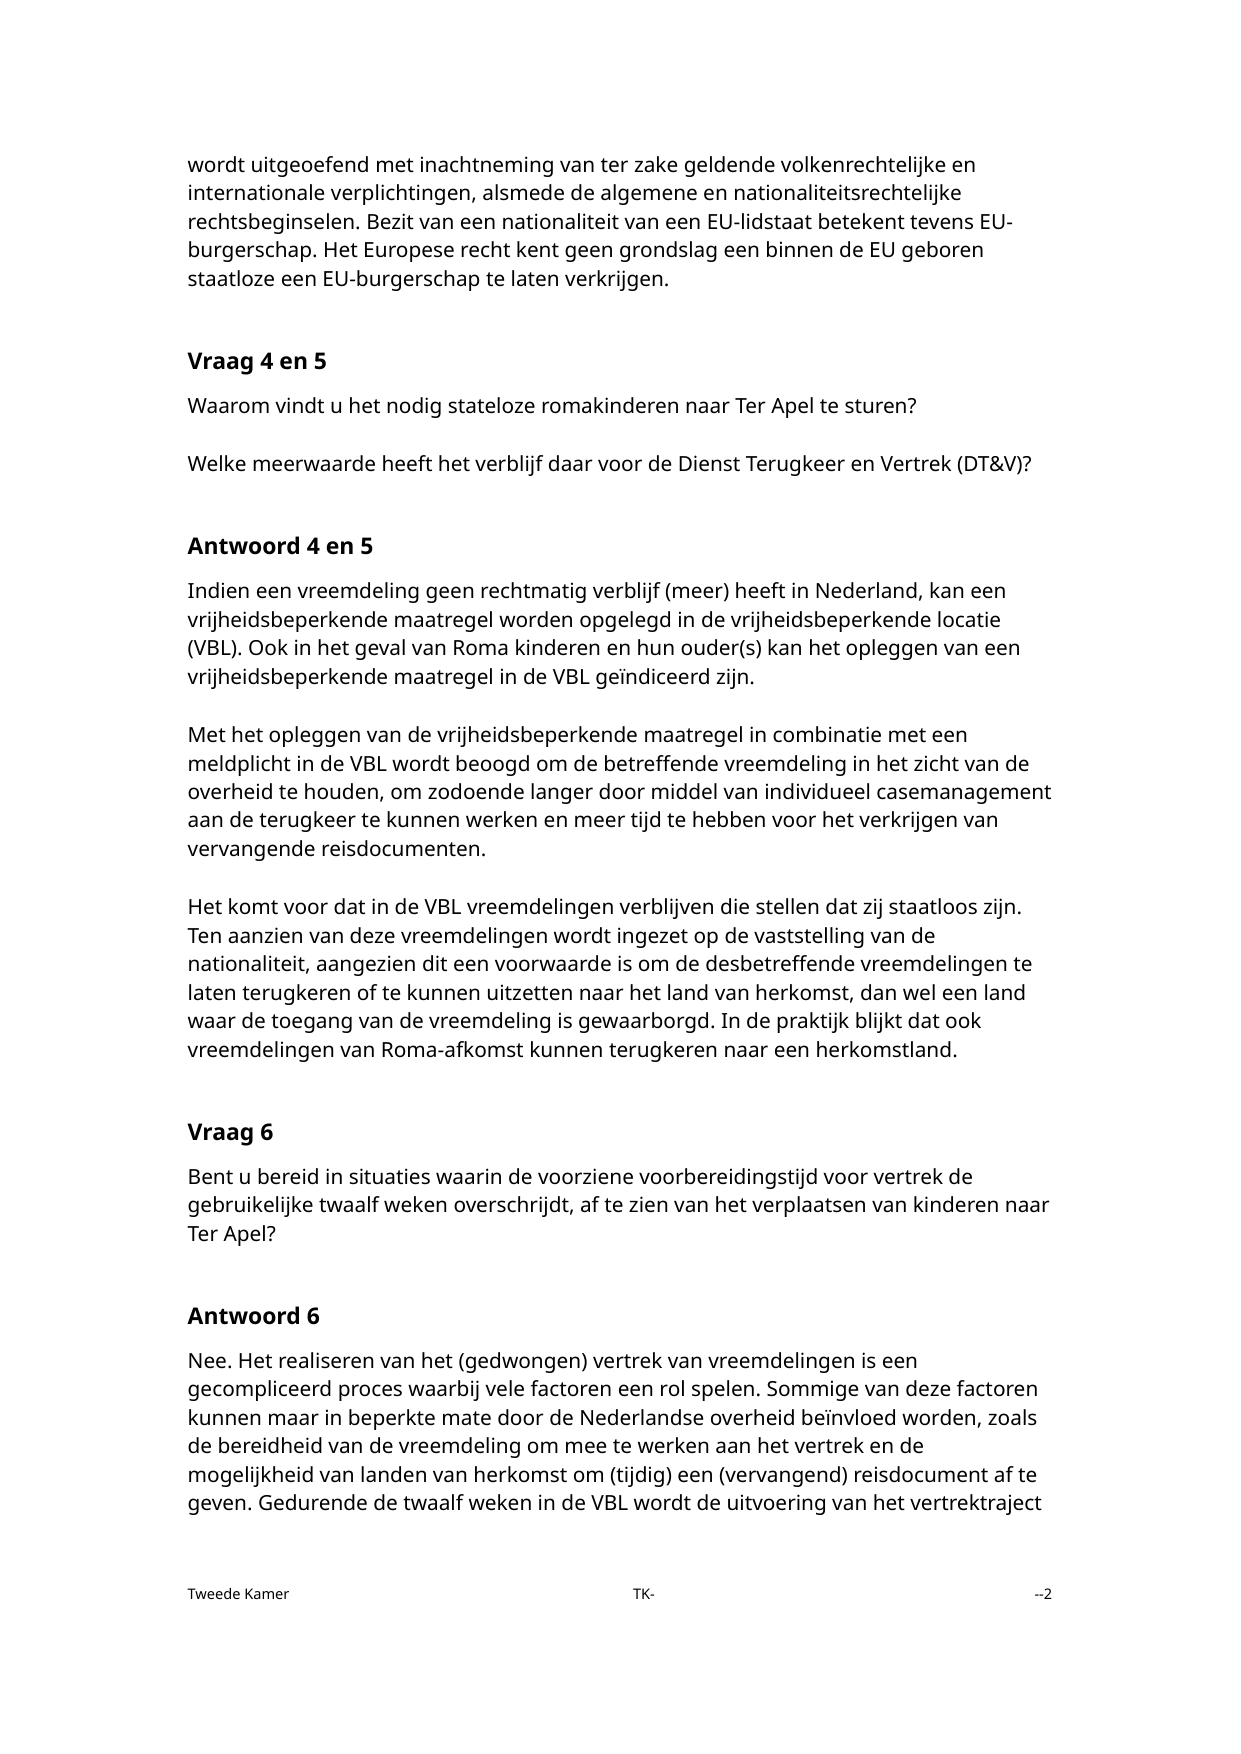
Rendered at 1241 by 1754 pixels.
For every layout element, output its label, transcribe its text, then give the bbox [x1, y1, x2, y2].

text Indien een vreemdeling geen rechtmatig verblijf (meer) heeft in Nederland, kan een vrijheidsbeperkende maatregel worden opgelegd in de vrijheidsbeperkende locatie (VBL). Ook in het geval van Roma kinderen en hun ouder(s) kan het opleggen van een vrijheidsbeperkende maatregel in de VBL geïndiceerd zijn. [187, 577, 1053, 690]
text Het komt voor dat in de VBL vreemdelingen verblijven die stellen dat zij staatloos zijn. Ten aanzien van deze vreemdelingen wordt ingezet op de vaststelling van de nationaliteit, aangezien dit een voorwaarde is om de desbetreffende vreemdelingen te laten terugkeren of te kunnen uitzetten naar het land van herkomst, dan wel een land waar de toegang van de vreemdeling is gewaarborgd. In de praktijk blijkt dat ook vreemdelingen van Roma-afkomst kunnen terugkeren naar een herkomstland. [187, 892, 1053, 1063]
subtitle Vraag 4 en 5 [187, 345, 1053, 376]
text wordt uitgeoefend met inachtneming van ter zake geldende volkenrechtelijke en internationale verplichtingen, alsmede de algemene en nationaliteitsrechtelijke rechtsbeginselen. Bezit van een nationaliteit van een EU-lidstaat betekent tevens EU-burgerschap. Het Europese recht kent geen grondslag een binnen de EU geboren staatloze een EU-burgerschap te laten verkrijgen. [187, 150, 1053, 292]
subtitle Antwoord 4 en 5 [187, 530, 1053, 562]
text Nee. Het realiseren van het (gedwongen) vertrek van vreemdelingen is een gecompliceerd proces waarbij vele factoren een rol spelen. Sommige van deze factoren kunnen maar in beperkte mate door de Nederlandse overheid beïnvloed worden, zoals de bereidheid van de vreemdeling om mee te werken aan het vertrek en de mogelijkheid van landen van herkomst om (tijdig) een (vervangend) reisdocument af te geven. Gedurende de twaalf weken in de VBL wordt de uitvoering van het vertrektraject [187, 1346, 1053, 1517]
text Bent u bereid in situaties waarin de voorziene voorbereidingstijd voor vertrek de gebruikelijke twaalf weken overschrijdt, af te zien van het verplaatsen van kinderen naar Ter Apel? [187, 1162, 1053, 1247]
text Waarom vindt u het nodig stateloze romakinderen naar Ter Apel te sturen? [187, 391, 1053, 419]
text Met het opleggen van de vrijheidsbeperkende maatregel in combinatie met een meldplicht in de VBL wordt beoogd om de betreffende vreemdeling in het zicht van de overheid te houden, om zodoende langer door middel van individueel casemanagement aan de terugkeer te kunnen werken en meer tijd te hebben voor het verkrijgen van vervangende reisdocumenten. [187, 720, 1053, 862]
subtitle Antwoord 6 [187, 1300, 1053, 1331]
text Welke meerwaarde heeft het verblijf daar voor de Dienst Terugkeer en Vertrek (DT&V)? [187, 449, 1053, 478]
subtitle Vraag 6 [187, 1116, 1053, 1147]
